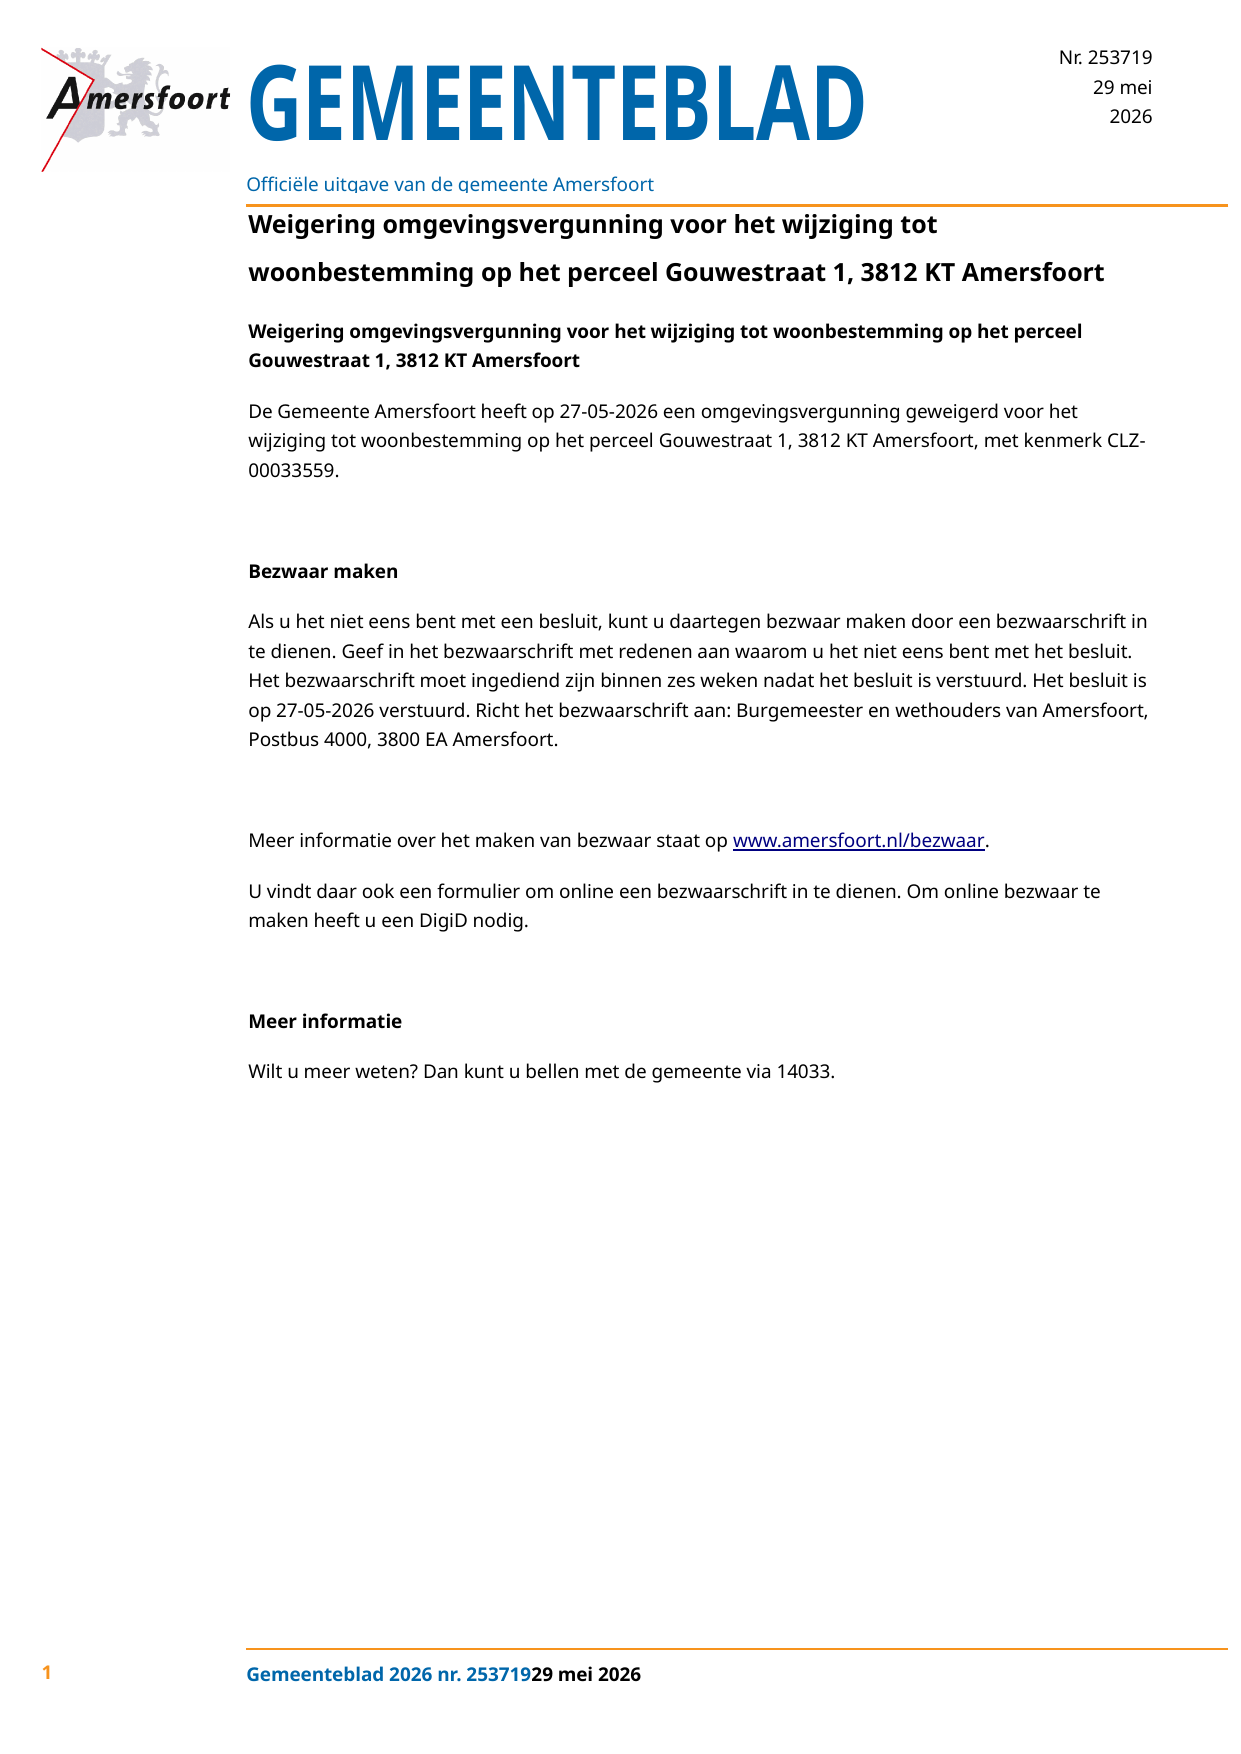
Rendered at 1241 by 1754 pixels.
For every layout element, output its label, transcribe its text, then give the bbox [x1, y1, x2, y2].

text Meer informatie [248, 1008, 1152, 1034]
text Wilt u meer weten? Dan kunt u bellen met de gemeente via 14033. [248, 1059, 1152, 1084]
picture [41, 47, 231, 172]
text U vindt daar ook een formulier om online een bezwaarschrift in te dienen. Om online bezwaar te maken heeft u een DigiD nodig. [248, 878, 1152, 933]
text De Gemeente Amersfoort heeft op 27-05-2026 een omgevingsvergunning geweigerd voor het wijziging tot woonbestemming op het perceel Gouwestraat 1, 3812 KT Amersfoort, met kenmerk CLZ-00033559. [248, 398, 1152, 483]
text Meer informatie over het maken van bezwaar staat op www.amersfoort.nl/bezwaar. [248, 827, 1152, 853]
text Weigering omgevingsvergunning voor het wijziging tot woonbestemming op het perceel Gouwestraat 1, 3812 KT Amersfoort [248, 318, 1152, 373]
text Als u het niet eens bent met een besluit, kunt u daartegen bezwaar maken door een bezwaarschrift in te dienen. Geef in het bezwaarschrift met redenen aan waarom u het niet eens bent met het besluit. Het bezwaarschrift moet ingediend zijn binnen zes weken nadat het besluit is verstuurd. Het besluit is op 27-05-2026 verstuurd. Richt het bezwaarschrift aan: Burgemeester en wethouders van Amersfoort, Postbus 4000, 3800 EA Amersfoort. [248, 608, 1152, 752]
text Bezwaar maken [248, 558, 1152, 584]
text Weigering omgevingsvergunning voor het wijziging tot woonbestemming op het perceel Gouwestraat 1, 3812 KT Amersfoort [248, 207, 1152, 288]
